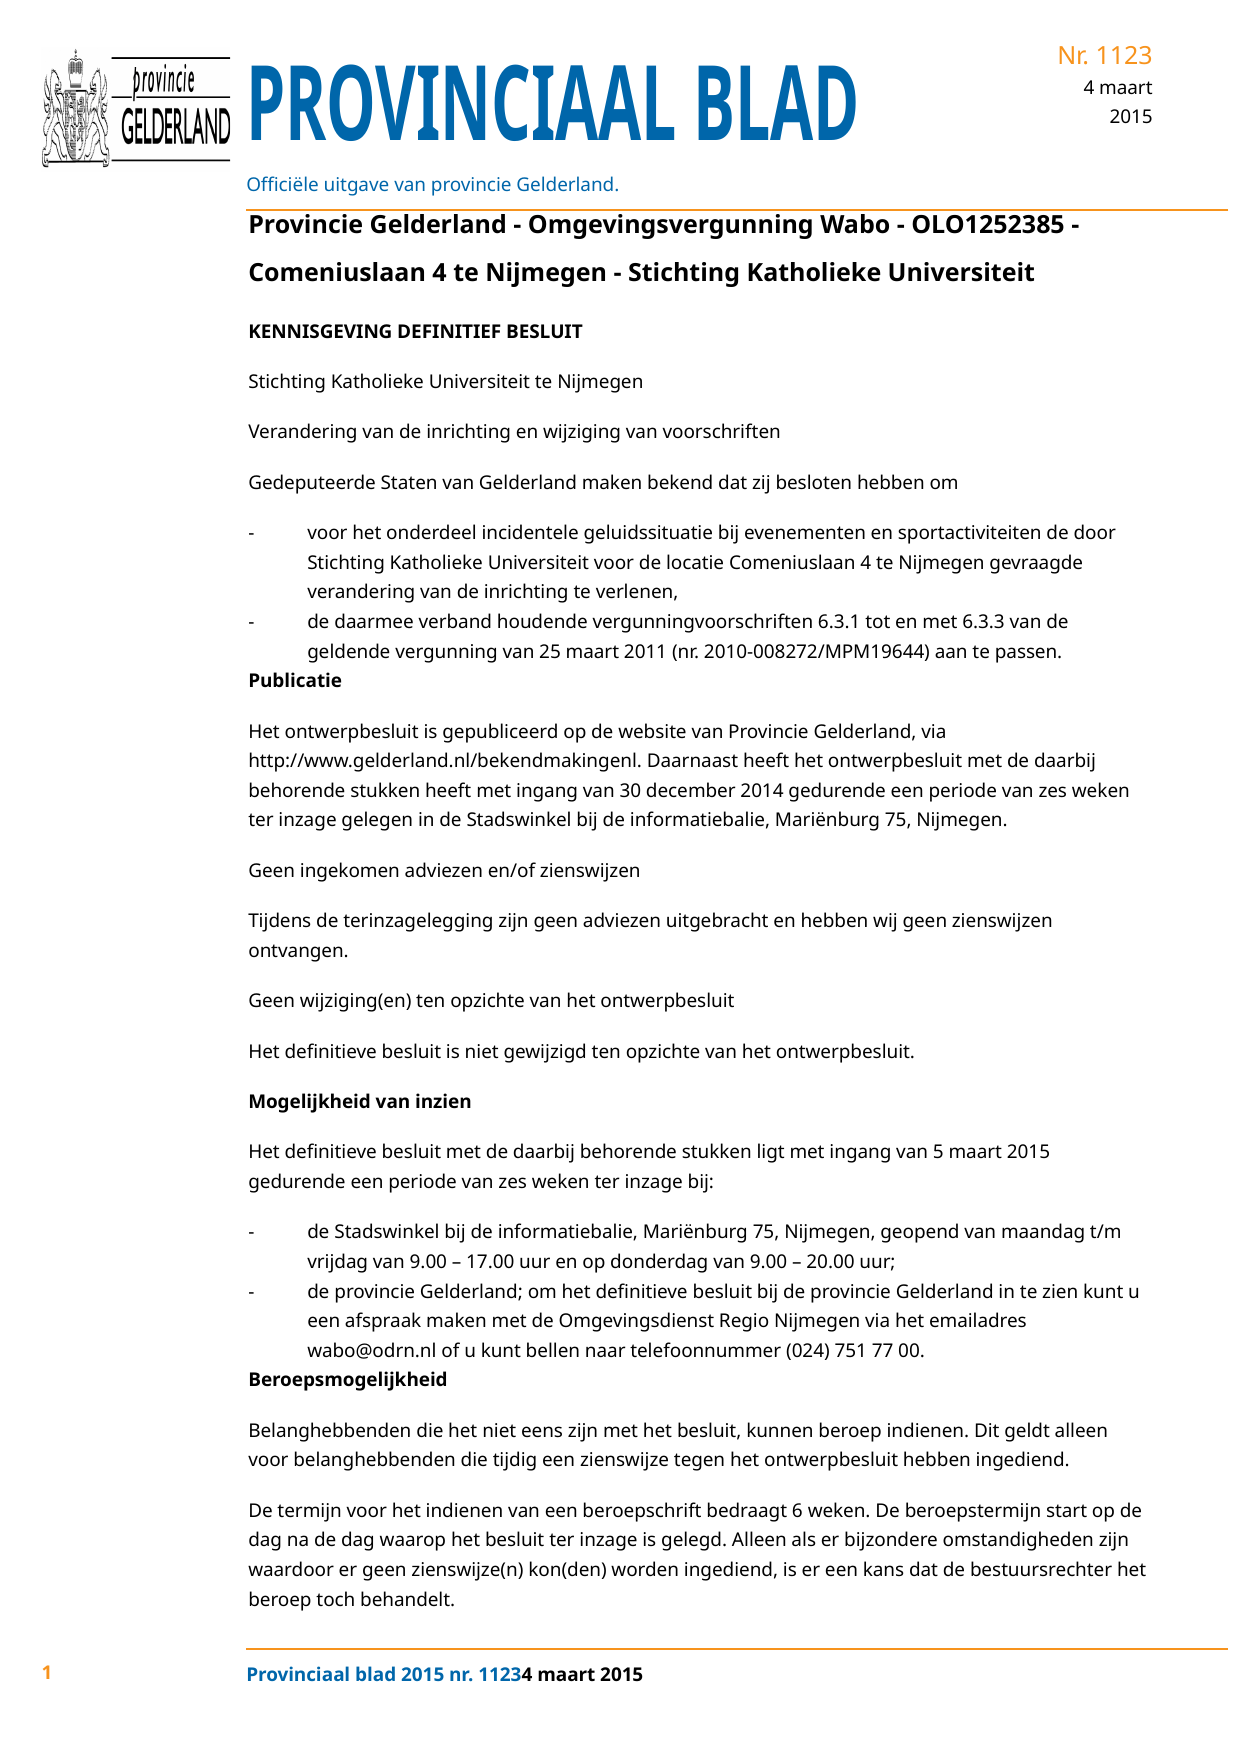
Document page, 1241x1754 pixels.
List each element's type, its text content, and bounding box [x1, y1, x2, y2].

text Belanghebbenden die het niet eens zijn met het besluit, kunnen beroep indienen. Dit geldt alleen voor belanghebbenden die tijdig een zienswijze tegen het ontwerpbesluit hebben ingediend. [248, 1417, 1152, 1472]
text Het ontwerpbesluit is gepubliceerd op de website van Provincie Gelderland, via http://www.gelderland.nl/bekendmakingenl. Daarnaast heeft het ontwerpbesluit met de daarbij behorende stukken heeft met ingang van 30 december 2014 gedurende een periode van zes weken ter inzage gelegen in de Stadswinkel bij de informatiebalie, Mariënburg 75, Nijmegen. [248, 718, 1152, 832]
text Gedeputeerde Staten van Gelderland maken bekend dat zij besloten hebben om [248, 469, 1152, 495]
list de Stadswinkel bij de informatiebalie, Mariënburg 75, Nijmegen, geopend van maandag t/m vrijdag van 9.00 – 17.00 uur en op donderdag van 9.00 – 20.00 uur; [248, 1219, 1152, 1274]
list voor het onderdeel incidentele geluidssituatie bij evenementen en sportactiviteiten de door Stichting Katholieke Universiteit voor de locatie Comeniuslaan 4 te Nijmegen gevraagde verandering van de inrichting te verlenen, [248, 519, 1152, 604]
text KENNISGEVING DEFINITIEF BESLUIT [248, 318, 1152, 344]
text Geen wijziging(en) ten opzichte van het ontwerpbesluit [248, 987, 1152, 1013]
text Het definitieve besluit is niet gewijzigd ten opzichte van het ontwerpbesluit. [248, 1038, 1152, 1064]
text Provincie Gelderland - Omgevingsvergunning Wabo - OLO1252385 - Comeniuslaan 4 te Nijmegen - Stichting Katholieke Universiteit [248, 211, 1152, 288]
text Mogelijkheid van inzien [248, 1088, 1152, 1114]
text Publicatie [248, 667, 1152, 693]
text Verandering van de inrichting en wijziging van voorschriften [248, 419, 1152, 444]
text Tijdens de terinzagelegging zijn geen adviezen uitgebracht en hebben wij geen zienswijzen ontvangen. [248, 907, 1152, 963]
text Beroepsmogelijkheid [248, 1367, 1152, 1392]
text De termijn voor het indienen van een beroepschrift bedraagt 6 weken. De beroepstermijn start op de dag na de dag waarop het besluit ter inzage is gelegd. Alleen als er bijzondere omstandigheden zijn waardoor er geen zienswijze(n) kon(den) worden ingediend, is er een kans dat de bestuursrechter het beroep toch behandelt. [248, 1497, 1152, 1612]
picture [41, 47, 231, 172]
list de daarmee verband houdende vergunningvoorschriften 6.3.1 tot en met 6.3.3 van de geldende vergunning van 25 maart 2011 (nr. 2010-008272/MPM19644) aan te passen. [248, 608, 1152, 664]
text Het definitieve besluit met de daarbij behorende stukken ligt met ingang van 5 maart 2015 gedurende een periode van zes weken ter inzage bij: [248, 1139, 1152, 1194]
text Stichting Katholieke Universiteit te Nijmegen [248, 368, 1152, 394]
text Geen ingekomen adviezen en/of zienswijzen [248, 857, 1152, 883]
list de provincie Gelderland; om het definitieve besluit bij de provincie Gelderland in te zien kunt u een afspraak maken met de Omgevingsdienst Regio Nijmegen via het emailadres wabo@odrn.nl of u kunt bellen naar telefoonnummer (024) 751 77 00. [248, 1278, 1152, 1363]
